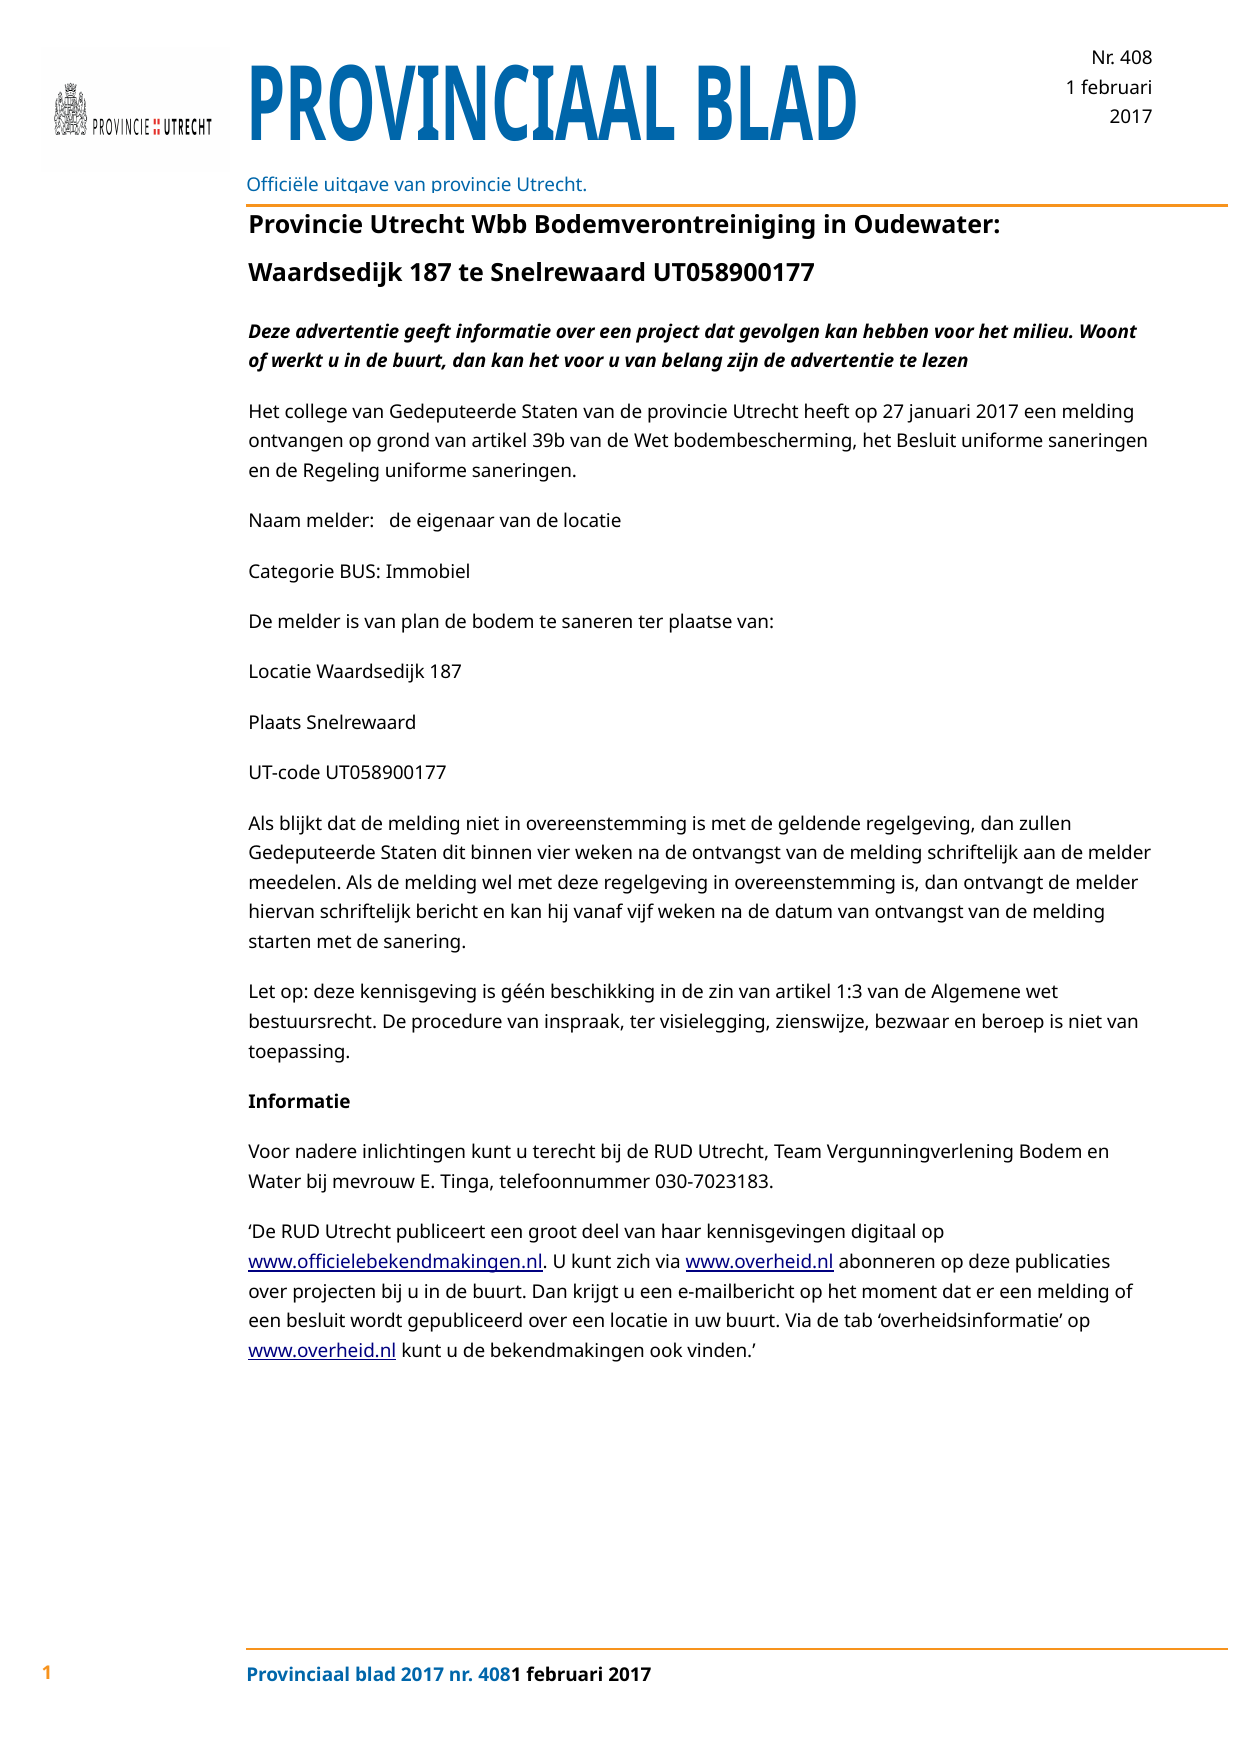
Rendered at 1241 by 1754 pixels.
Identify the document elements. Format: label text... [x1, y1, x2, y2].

text Locatie Waardsedijk 187 [248, 659, 1152, 684]
text Provincie Utrecht Wbb Bodemverontreiniging in Oudewater: Waardsedijk 187 te Snelrewaard UT058900177 [248, 207, 1152, 288]
text Informatie [248, 1088, 1152, 1114]
text Let op: deze kennisgeving is géén beschikking in de zin van artikel 1:3 van de Algemene wet bestuursrecht. De procedure van inspraak, ter visielegging, zienswijze, bezwaar en beroep is niet van toepassing. [248, 979, 1152, 1064]
text Deze advertentie geeft informatie over een project dat gevolgen kan hebben voor het milieu. Woont of werkt u in de buurt, dan kan het voor u van belang zijn de advertentie te lezen [248, 318, 1152, 373]
text Naam melder: de eigenaar van de locatie [248, 507, 1152, 533]
text De melder is van plan de bodem te saneren ter plaatse van: [248, 608, 1152, 634]
picture [41, 47, 231, 172]
text Als blijkt dat de melding niet in overeenstemming is met de geldende regelgeving, dan zullen Gedeputeerde Staten dit binnen vier weken na de ontvangst van de melding schriftelijk aan de melder meedelen. Als de melding wel met deze regelgeving in overeenstemming is, dan ontvangt de melder hiervan schriftelijk bericht en kan hij vanaf vijf weken na de datum van ontvangst van de melding starten met de sanering. [248, 810, 1152, 954]
text UT-code UT058900177 [248, 759, 1152, 785]
text Het college van Gedeputeerde Staten van de provincie Utrecht heeft op 27 januari 2017 een melding ontvangen op grond van artikel 39b van de Wet bodembescherming, het Besluit uniforme saneringen en de Regeling uniforme saneringen. [248, 398, 1152, 483]
text ‘De RUD Utrecht publiceert een groot deel van haar kennisgevingen digitaal op www.officielebekendmakingen.nl. U kunt zich via www.overheid.nl abonneren op deze publicaties over projecten bij u in de buurt. Dan krijgt u een e-mailbericht op het moment dat er een melding of een besluit wordt gepubliceerd over een locatie in uw buurt. Via de tab ‘overheidsinformatie’ op www.overheid.nl kunt u de bekendmakingen ook vinden.’ [248, 1219, 1152, 1363]
text Plaats Snelrewaard [248, 709, 1152, 735]
text Categorie BUS: Immobiel [248, 558, 1152, 584]
text Voor nadere inlichtingen kunt u terecht bij de RUD Utrecht, Team Vergunningverlening Bodem en Water bij mevrouw E. Tinga, telefoonnummer 030-7023183. [248, 1139, 1152, 1194]
